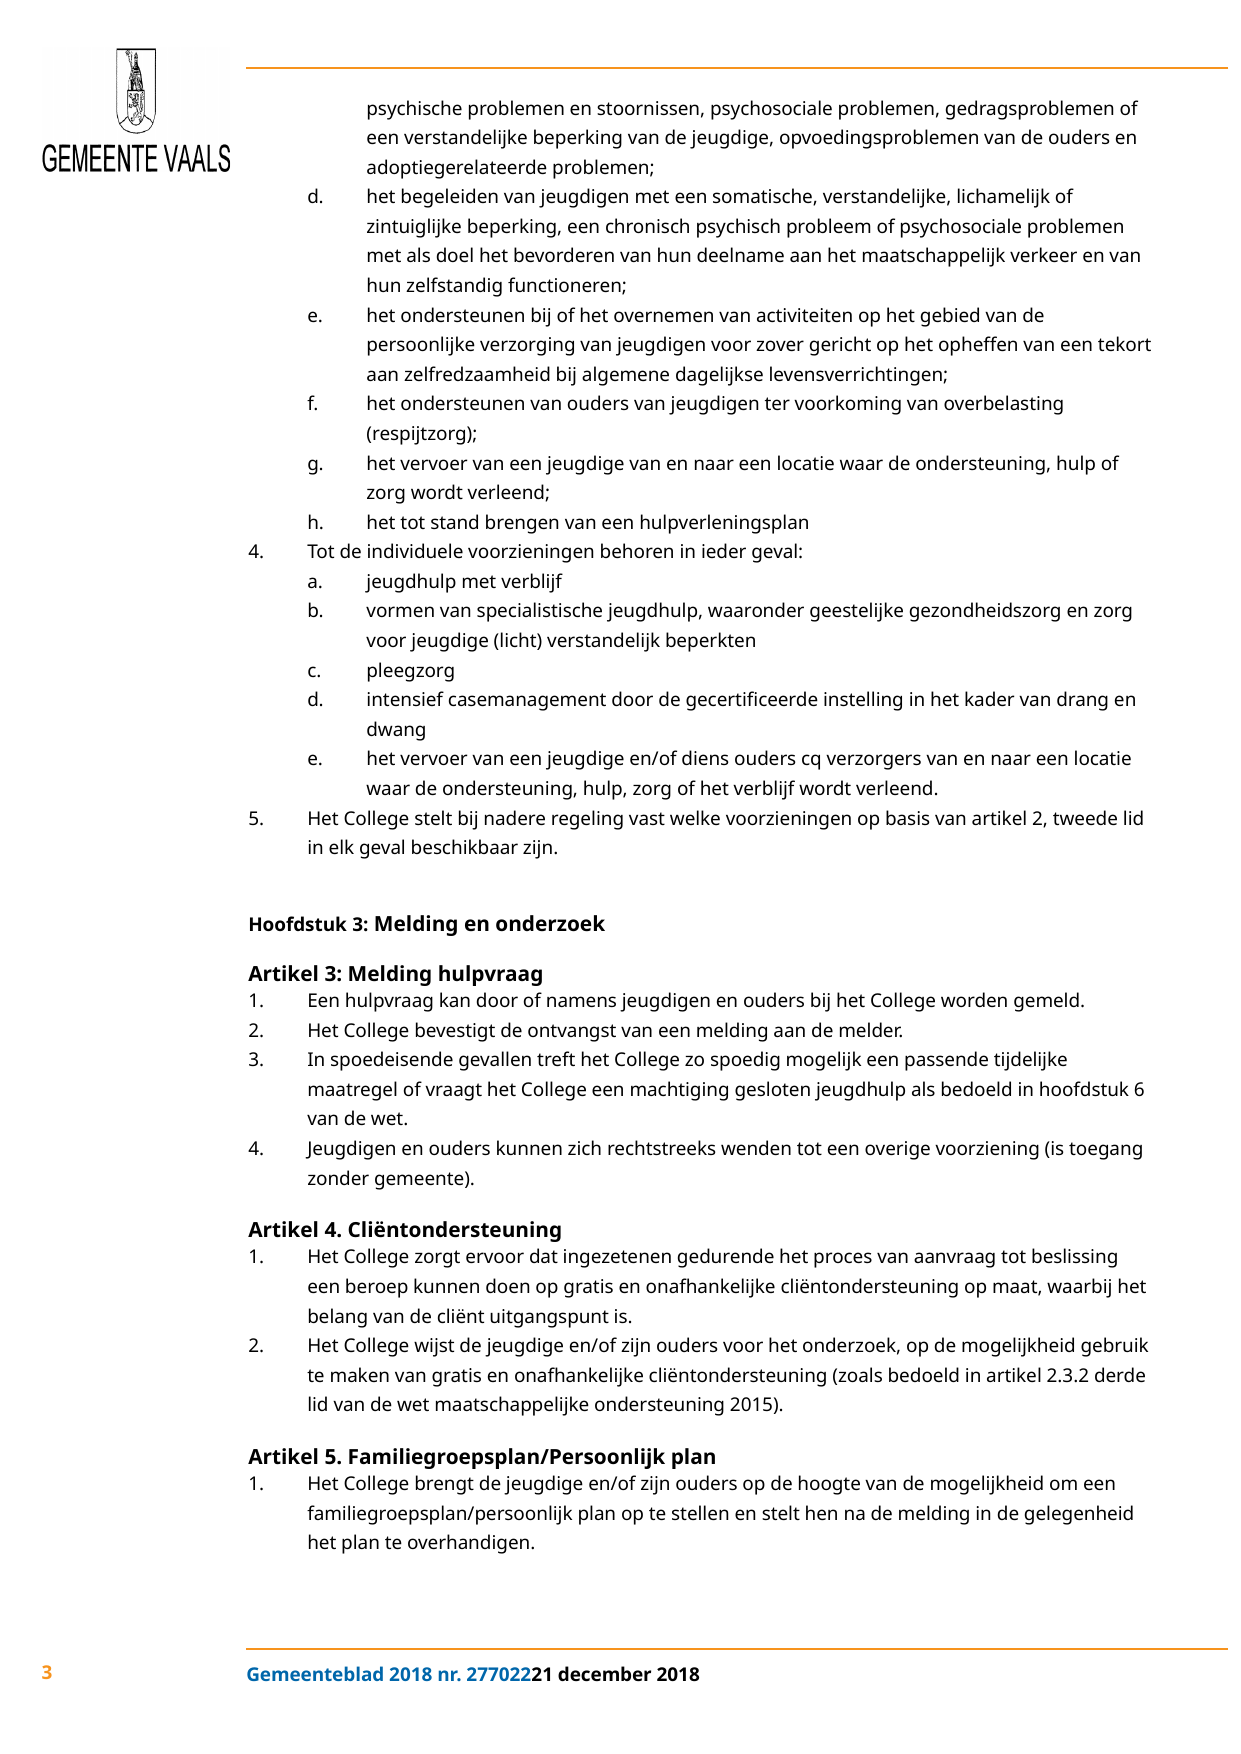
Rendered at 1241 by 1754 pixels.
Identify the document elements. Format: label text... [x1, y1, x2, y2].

list intensief casemanagement door de gecertificeerde instelling in het kader van drang en dwang [307, 686, 1152, 742]
list pleegzorg [307, 657, 1152, 683]
list vormen van specialistische jeugdhulp, waaronder geestelijke gezondheidszorg en zorg voor jeugdige (licht) verstandelijk beperkten [307, 598, 1152, 653]
list psychische problemen en stoornissen, psychosociale problemen, gedragsproblemen of een verstandelijke beperking van de jeugdige, opvoedingsproblemen van de ouders en adoptiegerelateerde problemen; [307, 95, 1152, 180]
list het vervoer van een jeugdige van en naar een locatie waar de ondersteuning, hulp of zorg wordt verleend; [307, 450, 1152, 505]
list Het College stelt bij nadere regeling vast welke voorzieningen op basis van artikel 2, tweede lid in elk geval beschikbaar zijn. [248, 805, 1152, 860]
list Het College bevestigt de ontvangst van een melding aan de melder. [248, 1017, 1152, 1043]
list Een hulpvraag kan door of namens jeugdigen en ouders bij het College worden gemeld. [248, 987, 1152, 1013]
text Artikel 3: Melding hulpvraag [248, 959, 1152, 987]
list het tot stand brengen van een hulpverleningsplan [307, 509, 1152, 535]
text Hoofdstuk 3: Melding en onderzoek [248, 909, 1152, 938]
list Het College wijst de jeugdige en/of zijn ouders voor het onderzoek, op de mogelijkheid gebruik te maken van gratis en onafhankelijke cliëntondersteuning (zoals bedoeld in artikel 2.3.2 derde lid van de wet maatschappelijke ondersteuning 2015). [248, 1332, 1152, 1417]
text Artikel 4. Cliëntondersteuning [248, 1215, 1152, 1244]
list het ondersteunen van ouders van jeugdigen ter voorkoming van overbelasting (respijtzorg); [307, 391, 1152, 446]
list Tot de individuele voorzieningen behoren in ieder geval: [248, 538, 1152, 564]
list In spoedeisende gevallen treft het College zo spoedig mogelijk een passende tijdelijke maatregel of vraagt het College een machtiging gesloten jeugdhulp als bedoeld in hoofdstuk 6 van de wet. [248, 1046, 1152, 1131]
list het ondersteunen bij of het overnemen van activiteiten op het gebied van de persoonlijke verzorging van jeugdigen voor zover gericht op het opheffen van een tekort aan zelfredzaamheid bij algemene dagelijkse levensverrichtingen; [307, 302, 1152, 387]
picture [41, 47, 231, 172]
text Artikel 5. Familiegroepsplan/Persoonlijk plan [248, 1442, 1152, 1470]
list het vervoer van een jeugdige en/of diens ouders cq verzorgers van en naar een locatie waar de ondersteuning, hulp, zorg of het verblijf wordt verleend. [307, 746, 1152, 801]
list jeugdhulp met verblijf [307, 568, 1152, 594]
list het begeleiden van jeugdigen met een somatische, verstandelijke, lichamelijk of zintuiglijke beperking, een chronisch psychisch probleem of psychosociale problemen met als doel het bevorderen van hun deelname aan het maatschappelijk verkeer en van hun zelfstandig functioneren; [307, 183, 1152, 298]
list Het College zorgt ervoor dat ingezetenen gedurende het proces van aanvraag tot beslissing een beroep kunnen doen op gratis en onafhankelijke cliëntondersteuning op maat, waarbij het belang van de cliënt uitgangspunt is. [248, 1244, 1152, 1328]
list Het College brengt de jeugdige en/of zijn ouders op de hoogte van de mogelijkheid om een familiegroepsplan/persoonlijk plan op te stellen en stelt hen na de melding in de gelegenheid het plan te overhandigen. [248, 1470, 1152, 1555]
list Jeugdigen en ouders kunnen zich rechtstreeks wenden tot een overige voorziening (is toegang zonder gemeente). [248, 1135, 1152, 1191]
